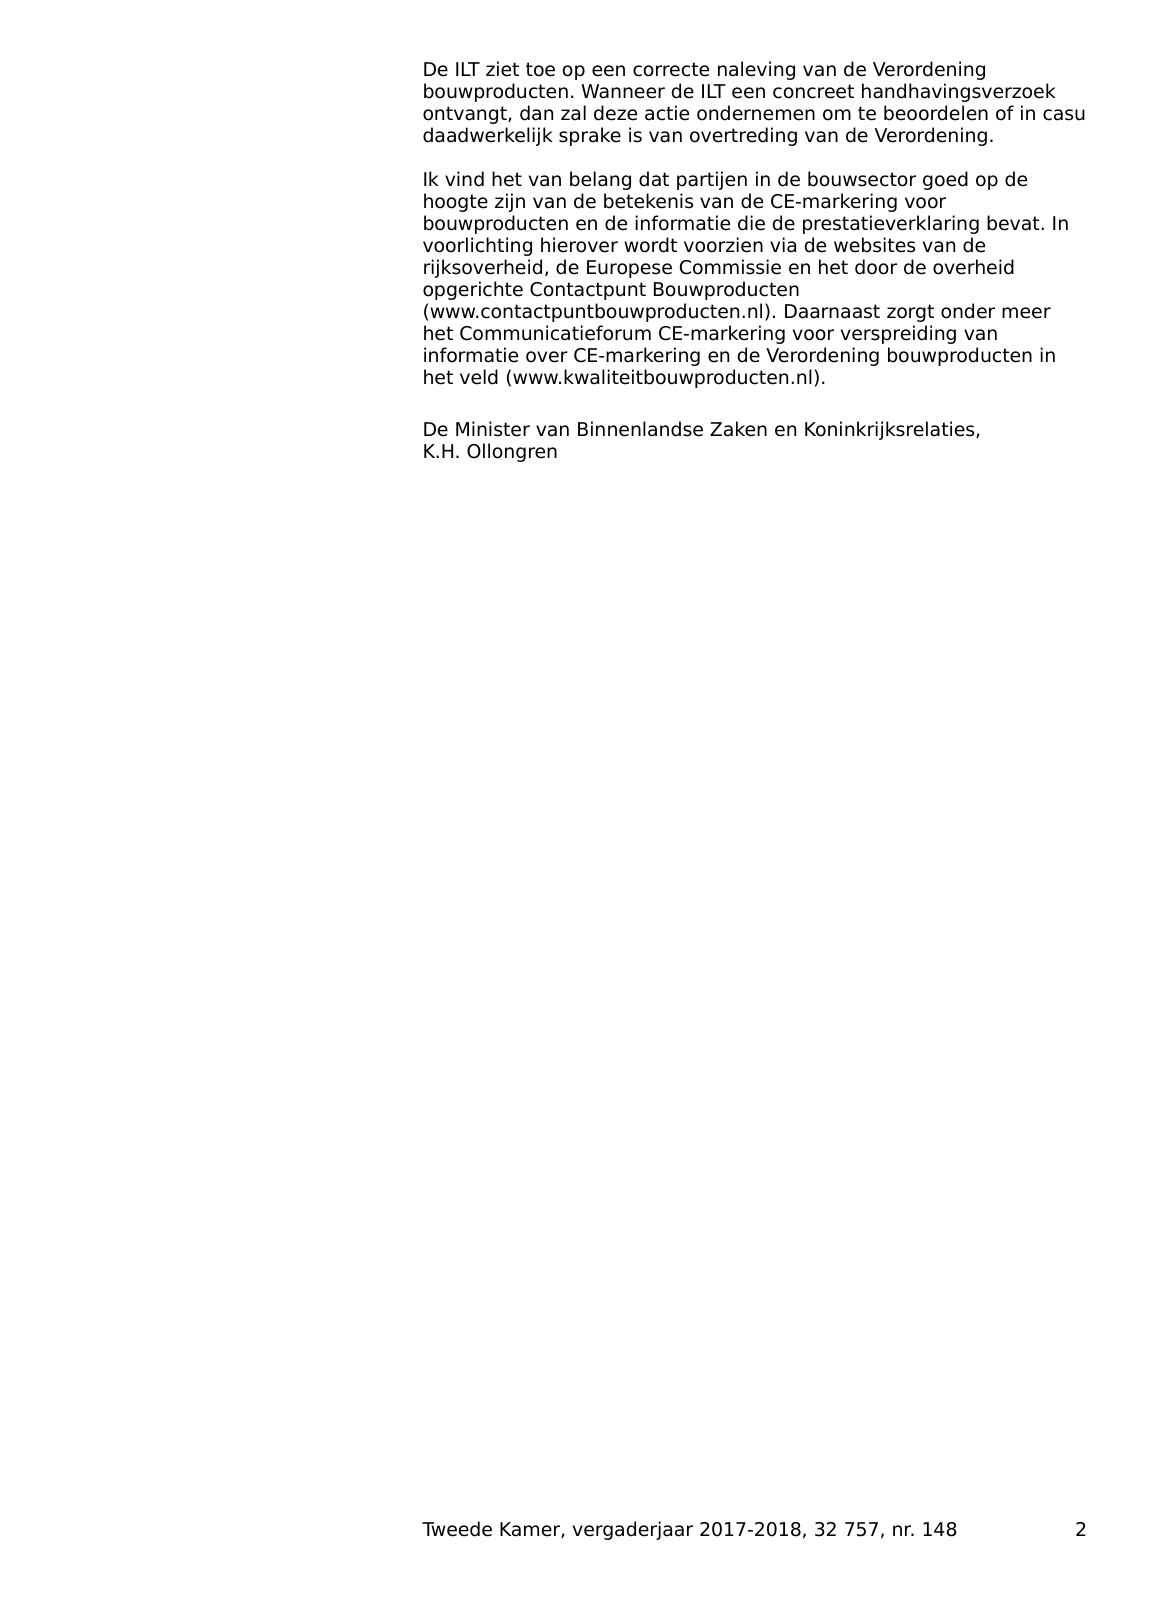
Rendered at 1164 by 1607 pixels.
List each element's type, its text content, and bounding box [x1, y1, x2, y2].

text De Minister van Binnenlandse Zaken en Koninkrijksrelaties, K.H. Ollongren [422, 419, 1087, 463]
text De ILT ziet toe op een correcte naleving van de Verordening bouwproducten. Wanneer de ILT een concreet handhavingsverzoek ontvangt, dan zal deze actie ondernemen om te beoordelen of in casu daadwerkelijk sprake is van overtreding van de Verordening. [422, 59, 1087, 147]
text Ik vind het van belang dat partijen in de bouwsector goed op de hoogte zijn van de betekenis van de CE-markering voor bouwproducten en de informatie die de prestatieverklaring bevat. In voorlichting hierover wordt voorzien via de websites van de rijksoverheid, de Europese Commissie en het door de overheid opgerichte Contactpunt Bouwproducten (www.contactpuntbouwproducten.nl). Daarnaast zorgt onder meer het Communicatieforum CE-markering voor verspreiding van informatie over CE-markering en de Verordening bouwproducten in het veld (www.kwaliteitbouwproducten.nl). [422, 169, 1087, 389]
